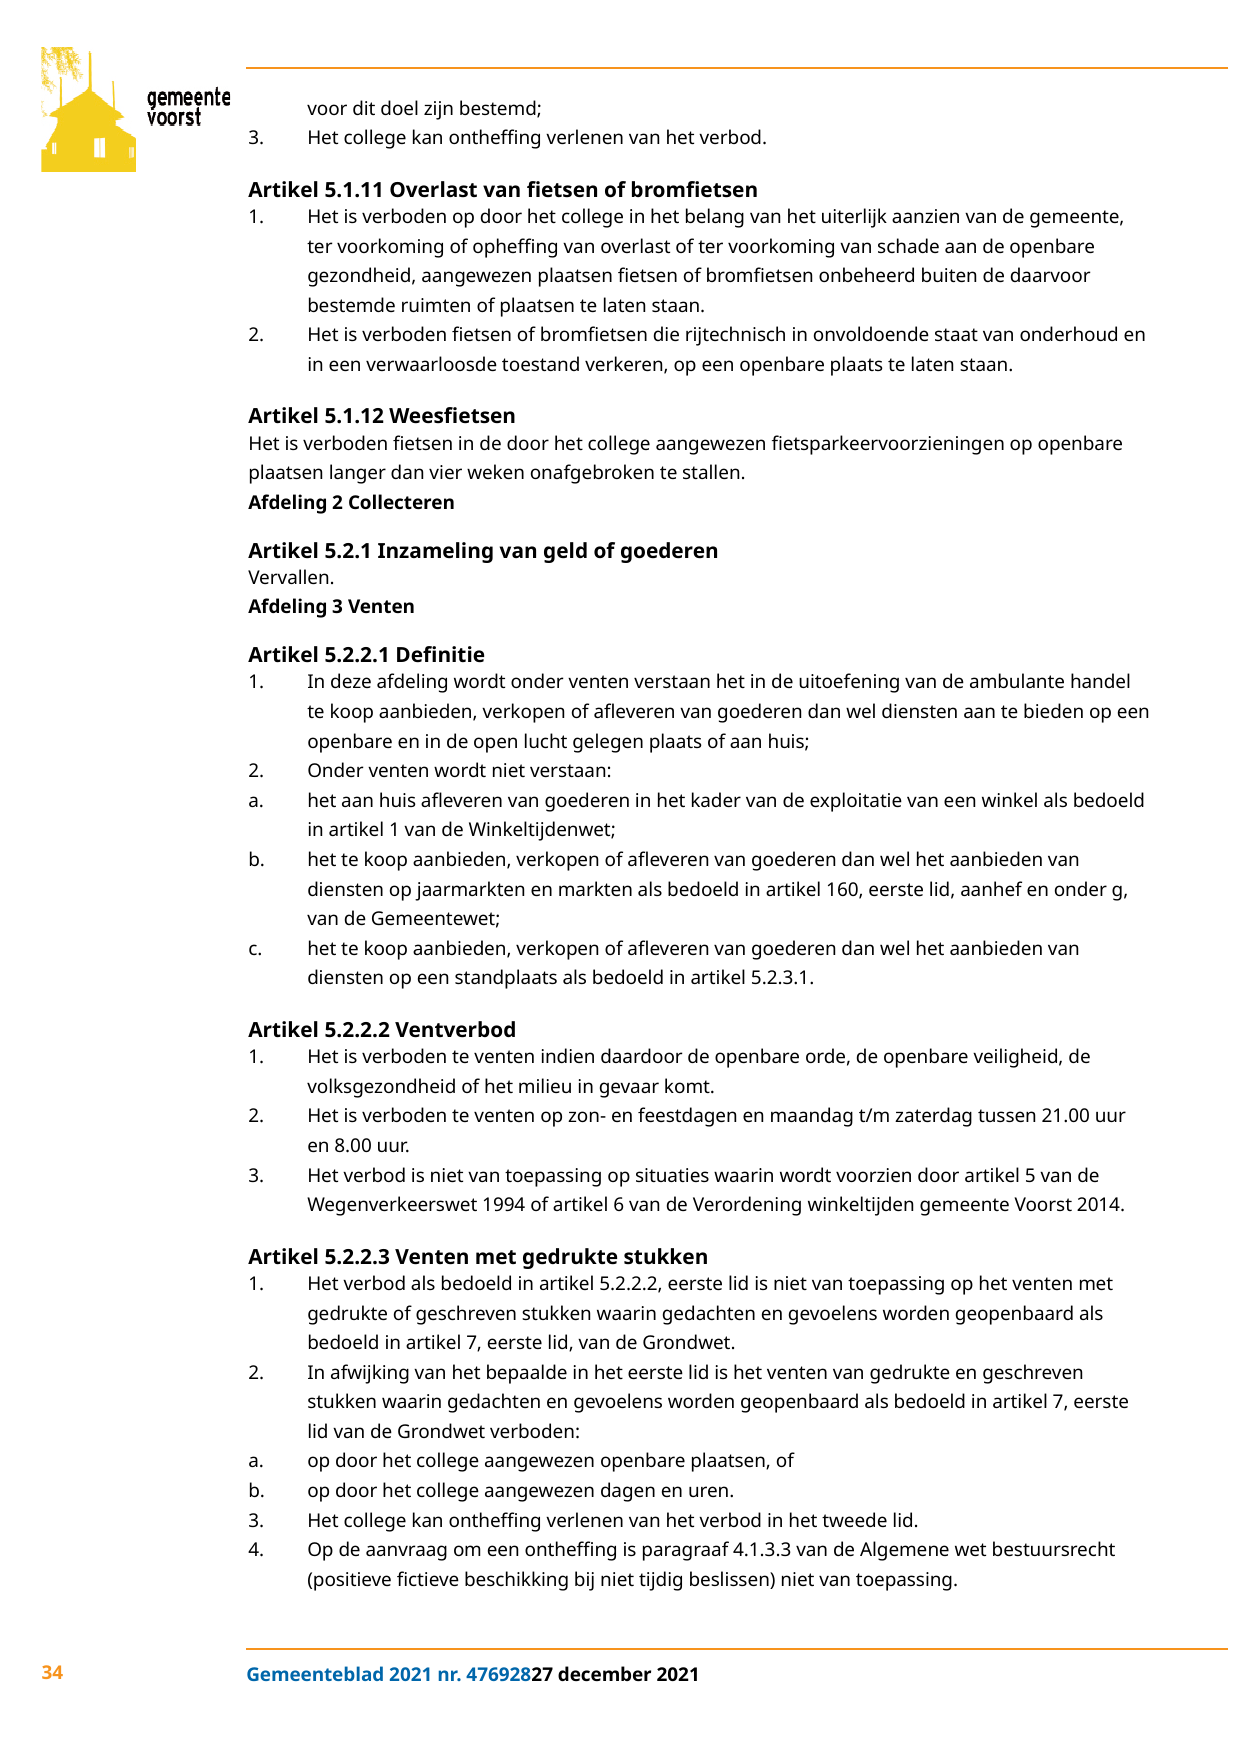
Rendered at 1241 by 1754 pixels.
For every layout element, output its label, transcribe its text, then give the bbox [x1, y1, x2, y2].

text Afdeling 3 Venten [248, 594, 1152, 619]
text Artikel 5.1.12 Weesfietsen [248, 402, 1152, 430]
picture [41, 47, 231, 172]
text Vervallen. [248, 564, 1152, 590]
list het aan huis afleveren van goederen in het kader van de exploitatie van een winkel als bedoeld in artikel 1 van de Winkeltijdenwet; [248, 787, 1152, 842]
text Het is verboden fietsen in de door het college aangewezen fietsparkeervoorzieningen op openbare plaatsen langer dan vier weken onafgebroken te stallen. [248, 430, 1152, 485]
text Afdeling 2 Collecteren [248, 489, 1152, 515]
text Artikel 5.1.11 Overlast van fietsen of bromfietsen [248, 175, 1152, 203]
list Het is verboden te venten indien daardoor de openbare orde, de openbare veiligheid, de volksgezondheid of het milieu in gevaar komt. [248, 1043, 1152, 1099]
text Artikel 5.2.1 Inzameling van geld of goederen [248, 536, 1152, 564]
list op door het college aangewezen openbare plaatsen, of [248, 1448, 1152, 1473]
list In deze afdeling wordt onder venten verstaan het in de uitoefening van de ambulante handel te koop aanbieden, verkopen of afleveren van goederen dan wel diensten aan te bieden op een openbare en in de open lucht gelegen plaats of aan huis; [248, 669, 1152, 754]
list op door het college aangewezen dagen en uren. [248, 1477, 1152, 1503]
list Het college kan ontheffing verlenen van het verbod in het tweede lid. [248, 1507, 1152, 1533]
list Het is verboden fietsen of bromfietsen die rijtechnisch in onvoldoende staat van onderhoud en in een verwaarloosde toestand verkeren, op een openbare plaats te laten staan. [248, 322, 1152, 377]
list het te koop aanbieden, verkopen of afleveren van goederen dan wel het aanbieden van diensten op een standplaats als bedoeld in artikel 5.2.3.1. [248, 935, 1152, 990]
list Op de aanvraag om een ontheffing is paragraaf 4.1.3.3 van de Algemene wet bestuursrecht (positieve fictieve beschikking bij niet tijdig beslissen) niet van toepassing. [248, 1536, 1152, 1592]
text Artikel 5.2.2.3 Venten met gedrukte stukken [248, 1242, 1152, 1270]
list voor dit doel zijn bestemd; [248, 95, 1152, 121]
list Onder venten wordt niet verstaan: [248, 757, 1152, 783]
list Het is verboden te venten op zon- en feestdagen en maandag t/m zaterdag tussen 21.00 uur en 8.00 uur. [248, 1103, 1152, 1158]
list Het verbod als bedoeld in artikel 5.2.2.2, eerste lid is niet van toepassing op het venten met gedrukte of geschreven stukken waarin gedachten en gevoelens worden geopenbaard als bedoeld in artikel 7, eerste lid, van de Grondwet. [248, 1270, 1152, 1355]
text Artikel 5.2.2.2 Ventverbod [248, 1015, 1152, 1043]
text Artikel 5.2.2.1 Definitie [248, 640, 1152, 669]
list het te koop aanbieden, verkopen of afleveren van goederen dan wel het aanbieden van diensten op jaarmarkten en markten als bedoeld in artikel 160, eerste lid, aanhef en onder g, van de Gemeentewet; [248, 846, 1152, 931]
list Het verbod is niet van toepassing op situaties waarin wordt voorzien door artikel 5 van de Wegenverkeerswet 1994 of artikel 6 van de Verordening winkeltijden gemeente Voorst 2014. [248, 1162, 1152, 1217]
list In afwijking van het bepaalde in het eerste lid is het venten van gedrukte en geschreven stukken waarin gedachten en gevoelens worden geopenbaard als bedoeld in artikel 7, eerste lid van de Grondwet verboden: [248, 1359, 1152, 1444]
list Het college kan ontheffing verlenen van het verbod. [248, 124, 1152, 150]
list Het is verboden op door het college in het belang van het uiterlijk aanzien van de gemeente, ter voorkoming of opheffing van overlast of ter voorkoming van schade aan de openbare gezondheid, aangewezen plaatsen fietsen of bromfietsen onbeheerd buiten de daarvoor bestemde ruimten of plaatsen te laten staan. [248, 203, 1152, 318]
